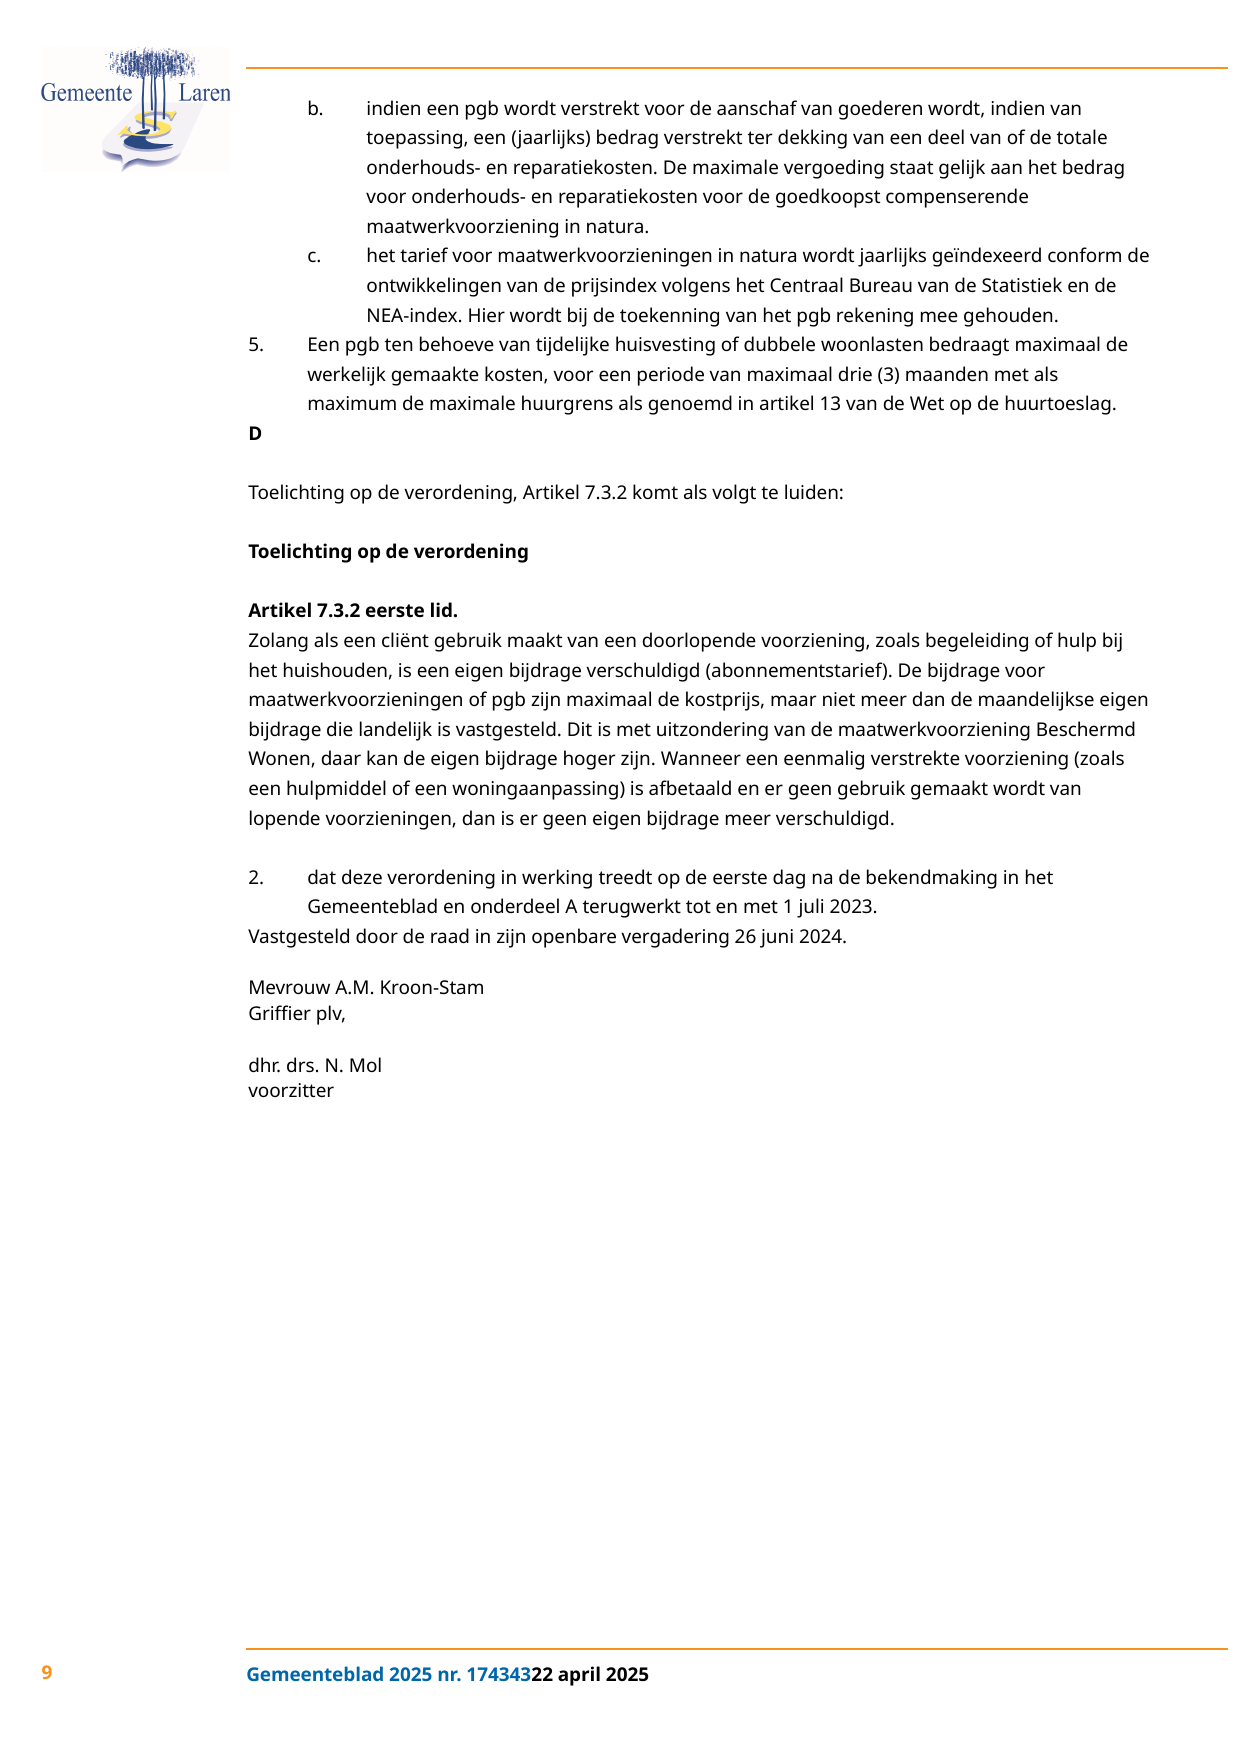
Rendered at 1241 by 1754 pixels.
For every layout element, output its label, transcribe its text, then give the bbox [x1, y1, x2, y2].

picture [41, 47, 231, 172]
text voorzitter [248, 1077, 1152, 1103]
text Toelichting op de verordening, Artikel 7.3.2 komt als volgt te luiden: [248, 479, 1152, 505]
text Vastgesteld door de raad in zijn openbare vergadering 26 juni 2024. [248, 923, 1152, 949]
text dhr. drs. N. Mol [248, 1052, 1152, 1077]
text Mevrouw A.M. Kroon-Stam [248, 974, 1152, 1000]
text Zolang als een cliënt gebruik maakt van een doorlopende voorziening, zoals begeleiding of hulp bij het huishouden, is een eigen bijdrage verschuldigd (abonnementstarief). De bijdrage voor maatwerkvoorzieningen of pgb zijn maximaal de kostprijs, maar niet meer dan de maandelijkse eigen bijdrage die landelijk is vastgesteld. Dit is met uitzondering van de maatwerkvoorziening Beschermd Wonen, daar kan de eigen bijdrage hoger zijn. Wanneer een eenmalig verstrekte voorziening (zoals een hulpmiddel of een woningaanpassing) is afbetaald en er geen gebruik gemaakt wordt van lopende voorzieningen, dan is er geen eigen bijdrage meer verschuldigd. [248, 627, 1152, 831]
text D [248, 420, 1152, 446]
list dat deze verordening in werking treedt op de eerste dag na de bekendmaking in het Gemeenteblad en onderdeel A terugwerkt tot en met 1 juli 2023. [248, 864, 1152, 919]
text Artikel 7.3.2 eerste lid. [248, 598, 1152, 623]
list het tarief voor maatwerkvoorzieningen in natura wordt jaarlijks geïndexeerd conform de ontwikkelingen van de prijsindex volgens het Centraal Bureau van de Statistiek en de NEA-index. Hier wordt bij de toekenning van het pgb rekening mee gehouden. [307, 243, 1152, 328]
list indien een pgb wordt verstrekt voor de aanschaf van goederen wordt, indien van toepassing, een (jaarlijks) bedrag verstrekt ter dekking van een deel van of de totale onderhouds- en reparatiekosten. De maximale vergoeding staat gelijk aan het bedrag voor onderhouds- en reparatiekosten voor de goedkoopst compenserende maatwerkvoorziening in natura. [307, 95, 1152, 239]
text Griffier plv, [248, 1000, 1152, 1026]
list Een pgb ten behoeve van tijdelijke huisvesting of dubbele woonlasten bedraagt maximaal de werkelijk gemaakte kosten, voor een periode van maximaal drie (3) maanden met als maximum de maximale huurgrens als genoemd in artikel 13 van de Wet op de huurtoeslag. [248, 331, 1152, 416]
text Toelichting op de verordening [248, 538, 1152, 564]
